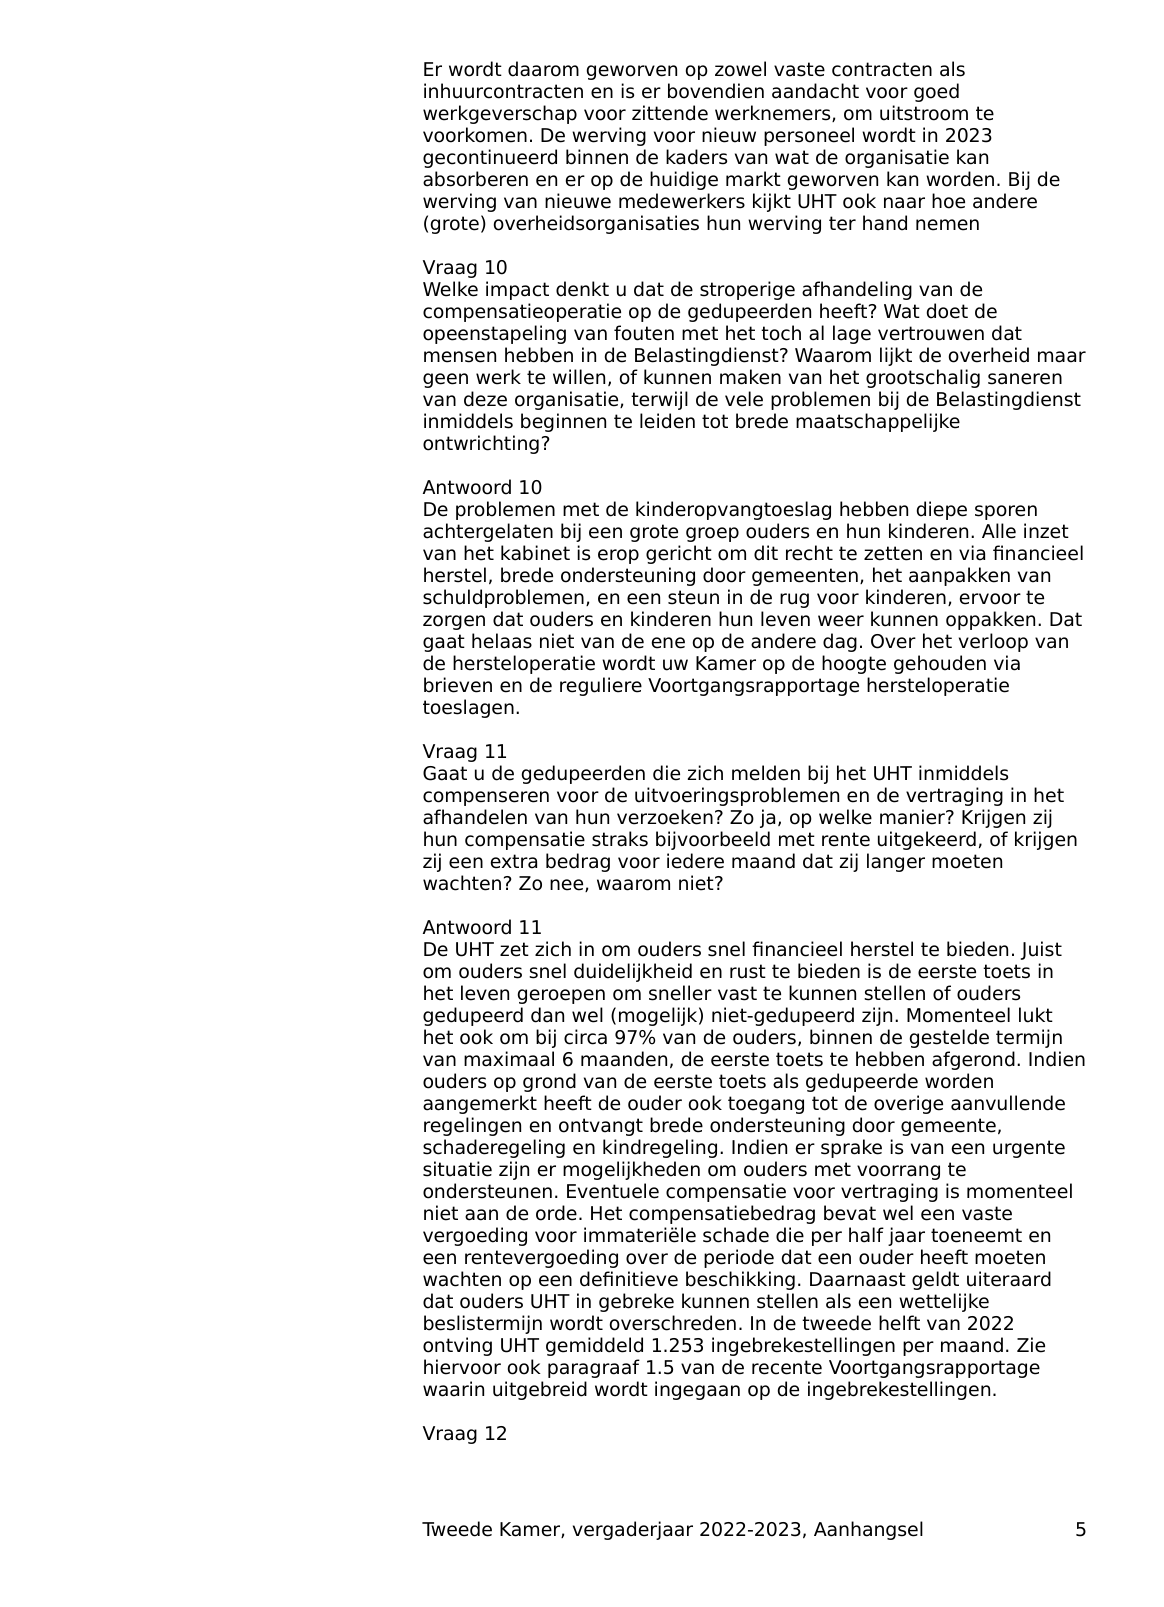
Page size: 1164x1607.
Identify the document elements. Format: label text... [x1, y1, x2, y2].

text Vraag 12 [422, 1423, 1087, 1445]
text De problemen met de kinderopvangtoeslag hebben diepe sporen achtergelaten bij een grote groep ouders en hun kinderen. Alle inzet van het kabinet is erop gericht om dit recht te zetten en via financieel herstel, brede ondersteuning door gemeenten, het aanpakken van schuldproblemen, en een steun in de rug voor kinderen, ervoor te zorgen dat ouders en kinderen hun leven weer kunnen oppakken. Dat gaat helaas niet van de ene op de andere dag. Over het verloop van de hersteloperatie wordt uw Kamer op de hoogte gehouden via brieven en de reguliere Voortgangsrapportage hersteloperatie toeslagen. [422, 499, 1087, 719]
text Vraag 11 [422, 741, 1087, 763]
text De UHT zet zich in om ouders snel financieel herstel te bieden. Juist om ouders snel duidelijkheid en rust te bieden is de eerste toets in het leven geroepen om sneller vast te kunnen stellen of ouders gedupeerd dan wel (mogelijk) niet-gedupeerd zijn. Momenteel lukt het ook om bij circa 97% van de ouders, binnen de gestelde termijn van maximaal 6 maanden, de eerste toets te hebben afgerond. Indien ouders op grond van de eerste toets als gedupeerde worden aangemerkt heeft de ouder ook toegang tot de overige aanvullende regelingen en ontvangt brede ondersteuning door gemeente, schaderegeling en kindregeling. Indien er sprake is van een urgente situatie zijn er mogelijkheden om ouders met voorrang te ondersteunen. Eventuele compensatie voor vertraging is momenteel niet aan de orde. Het compensatiebedrag bevat wel een vaste vergoeding voor immateriële schade die per half jaar toeneemt en een rentevergoeding over de periode dat een ouder heeft moeten wachten op een definitieve beschikking. Daarnaast geldt uiteraard dat ouders UHT in gebreke kunnen stellen als een wettelijke beslistermijn wordt overschreden. In de tweede helft van 2022 ontving UHT gemiddeld 1.253 ingebrekestellingen per maand. Zie hiervoor ook paragraaf 1.5 van de recente Voortgangsrapportage waarin uitgebreid wordt ingegaan op de ingebrekestellingen. [422, 939, 1087, 1401]
text Er wordt daarom geworven op zowel vaste contracten als inhuurcontracten en is er bovendien aandacht voor goed werkgeverschap voor zittende werknemers, om uitstroom te voorkomen. De werving voor nieuw personeel wordt in 2023 gecontinueerd binnen de kaders van wat de organisatie kan absorberen en er op de huidige markt geworven kan worden. Bij de werving van nieuwe medewerkers kijkt UHT ook naar hoe andere (grote) overheidsorganisaties hun werving ter hand nemen [422, 59, 1087, 235]
text Gaat u de gedupeerden die zich melden bij het UHT inmiddels compenseren voor de uitvoeringsproblemen en de vertraging in het afhandelen van hun verzoeken? Zo ja, op welke manier? Krijgen zij hun compensatie straks bijvoorbeeld met rente uitgekeerd, of krijgen zij een extra bedrag voor iedere maand dat zij langer moeten wachten? Zo nee, waarom niet? [422, 763, 1087, 895]
text Antwoord 10 [422, 477, 1087, 499]
text Vraag 10 [422, 257, 1087, 279]
text Welke impact denkt u dat de stroperige afhandeling van de compensatieoperatie op de gedupeerden heeft? Wat doet de opeenstapeling van fouten met het toch al lage vertrouwen dat mensen hebben in de Belastingdienst? Waarom lijkt de overheid maar geen werk te willen, of kunnen maken van het grootschalig saneren van deze organisatie, terwijl de vele problemen bij de Belastingdienst inmiddels beginnen te leiden tot brede maatschappelijke ontwrichting? [422, 279, 1087, 455]
text Antwoord 11 [422, 917, 1087, 939]
